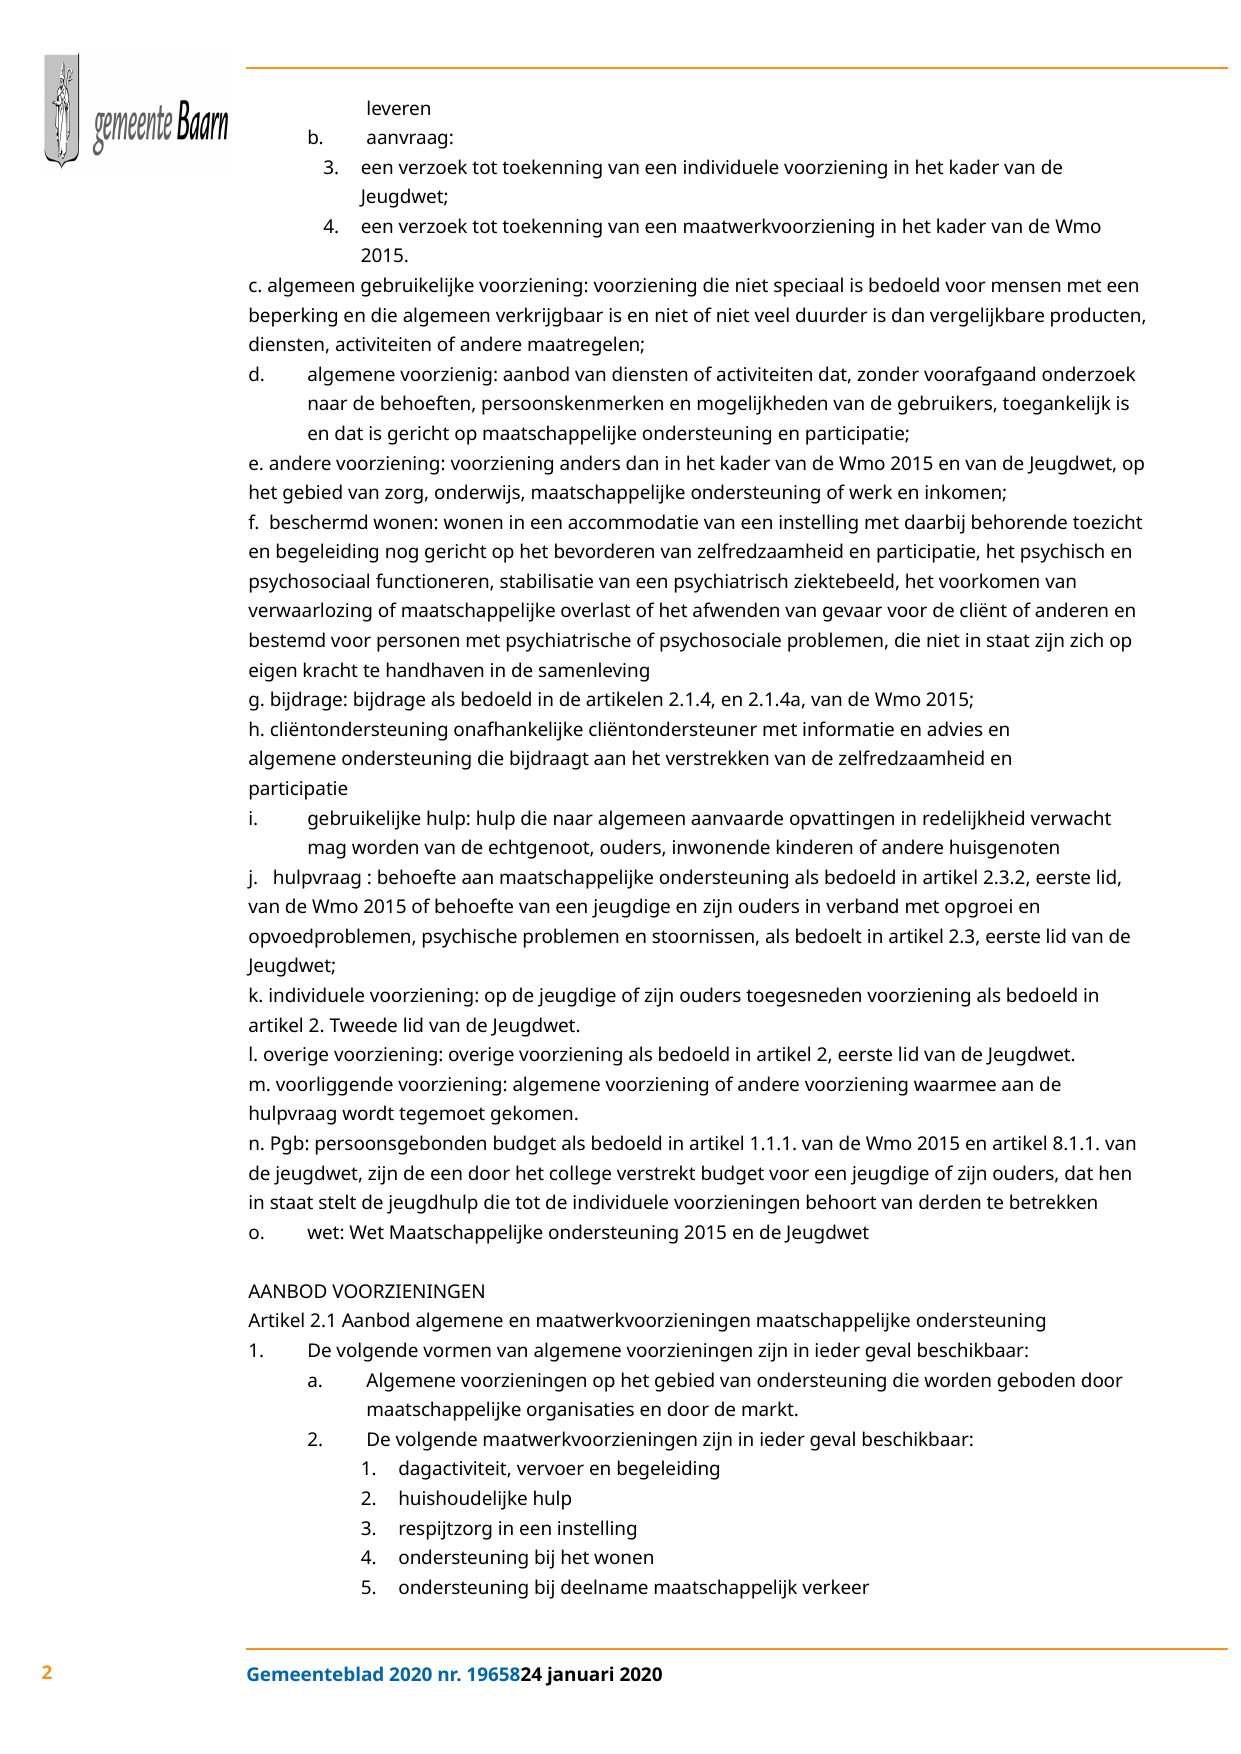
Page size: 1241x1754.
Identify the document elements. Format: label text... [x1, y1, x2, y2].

list ondersteuning bij het wonen [361, 1544, 1152, 1570]
text f. beschermd wonen: wonen in een accommodatie van een instelling met daarbij behorende toezicht en begeleiding nog gericht op het bevorderen van zelfredzaamheid en participatie, het psychisch en psychosociaal functioneren, stabilisatie van een psychiatrisch ziektebeeld, het voorkomen van verwaarlozing of maatschappelijke overlast of het afwenden van gevaar voor de cliënt of anderen en bestemd voor personen met psychiatrische of psychosociale problemen, die niet in staat zijn zich op eigen kracht te handhaven in de samenleving [248, 509, 1152, 683]
text j. hulpvraag : behoefte aan maatschappelijke ondersteuning als bedoeld in artikel 2.3.2, eerste lid, van de Wmo 2015 of behoefte van een jeugdige en zijn ouders in verband met opgroei en opvoedproblemen, psychische problemen en stoornissen, als bedoelt in artikel 2.3, eerste lid van de Jeugdwet; [248, 864, 1152, 978]
text c. algemeen gebruikelijke voorziening: voorziening die niet speciaal is bedoeld voor mensen met een beperking en die algemeen verkrijgbaar is en niet of niet veel duurder is dan vergelijkbare producten, diensten, activiteiten of andere maatregelen; [248, 272, 1152, 357]
text hulpvraag wordt tegemoet gekomen. [248, 1101, 1152, 1126]
list dagactiviteit, vervoer en begeleiding [361, 1456, 1152, 1481]
text algemene ondersteuning die bijdraagt aan het verstrekken van de zelfredzaamheid en [248, 746, 1152, 771]
picture [41, 47, 231, 172]
list algemene voorzienig: aanbod van diensten of activiteiten dat, zonder voorafgaand onderzoek naar de behoeften, persoonskenmerken en mogelijkheden van de gebruikers, toegankelijk is en dat is gericht op maatschappelijke ondersteuning en participatie; [248, 361, 1152, 446]
text k. individuele voorziening: op de jeugdige of zijn ouders toegesneden voorziening als bedoeld in artikel 2. Tweede lid van de Jeugdwet. [248, 982, 1152, 1038]
list aanvraag: [307, 124, 1152, 150]
text AANBOD VOORZIENINGEN [248, 1278, 1152, 1304]
list een verzoek tot toekenning van een individuele voorziening in het kader van de Jeugdwet; [323, 154, 1152, 209]
text l. overige voorziening: overige voorziening als bedoeld in artikel 2, eerste lid van de Jeugdwet. [248, 1041, 1152, 1067]
list De volgende maatwerkvoorzieningen zijn in ieder geval beschikbaar: [307, 1426, 1152, 1452]
text m. voorliggende voorziening: algemene voorziening of andere voorziening waarmee aan de [248, 1071, 1152, 1097]
text e. andere voorziening: voorziening anders dan in het kader van de Wmo 2015 en van de Jeugdwet, op het gebied van zorg, onderwijs, maatschappelijke ondersteuning of werk en inkomen; [248, 450, 1152, 505]
list respijtzorg in een instelling [361, 1515, 1152, 1541]
list gebruikelijke hulp: hulp die naar algemeen aanvaarde opvattingen in redelijkheid verwacht mag worden van de echtgenoot, ouders, inwonende kinderen of andere huisgenoten [248, 805, 1152, 860]
list ondersteuning bij deelname maatschappelijk verkeer [361, 1574, 1152, 1600]
text participatie [248, 775, 1152, 801]
list Algemene voorzieningen op het gebied van ondersteuning die worden geboden door maatschappelijke organisaties en door de markt. [307, 1367, 1152, 1422]
list leveren [307, 95, 1152, 121]
list De volgende vormen van algemene voorzieningen zijn in ieder geval beschikbaar: [248, 1337, 1152, 1363]
text h. cliëntondersteuning onafhankelijke cliëntondersteuner met informatie en advies en [248, 716, 1152, 742]
text g. bijdrage: bijdrage als bedoeld in de artikelen 2.1.4, en 2.1.4a, van de Wmo 2015; [248, 686, 1152, 712]
text Artikel 2.1 Aanbod algemene en maatwerkvoorzieningen maatschappelijke ondersteuning [248, 1308, 1152, 1333]
text n. Pgb: persoonsgebonden budget als bedoeld in artikel 1.1.1. van de Wmo 2015 en artikel 8.1.1. van de jeugdwet, zijn de een door het college verstrekt budget voor een jeugdige of zijn ouders, dat hen in staat stelt de jeugdhulp die tot de individuele voorzieningen behoort van derden te betrekken [248, 1130, 1152, 1215]
list huishoudelijke hulp [361, 1485, 1152, 1511]
list een verzoek tot toekenning van een maatwerkvoorziening in het kader van de Wmo 2015. [323, 213, 1152, 268]
list wet: Wet Maatschappelijke ondersteuning 2015 en de Jeugdwet [248, 1219, 1152, 1245]
